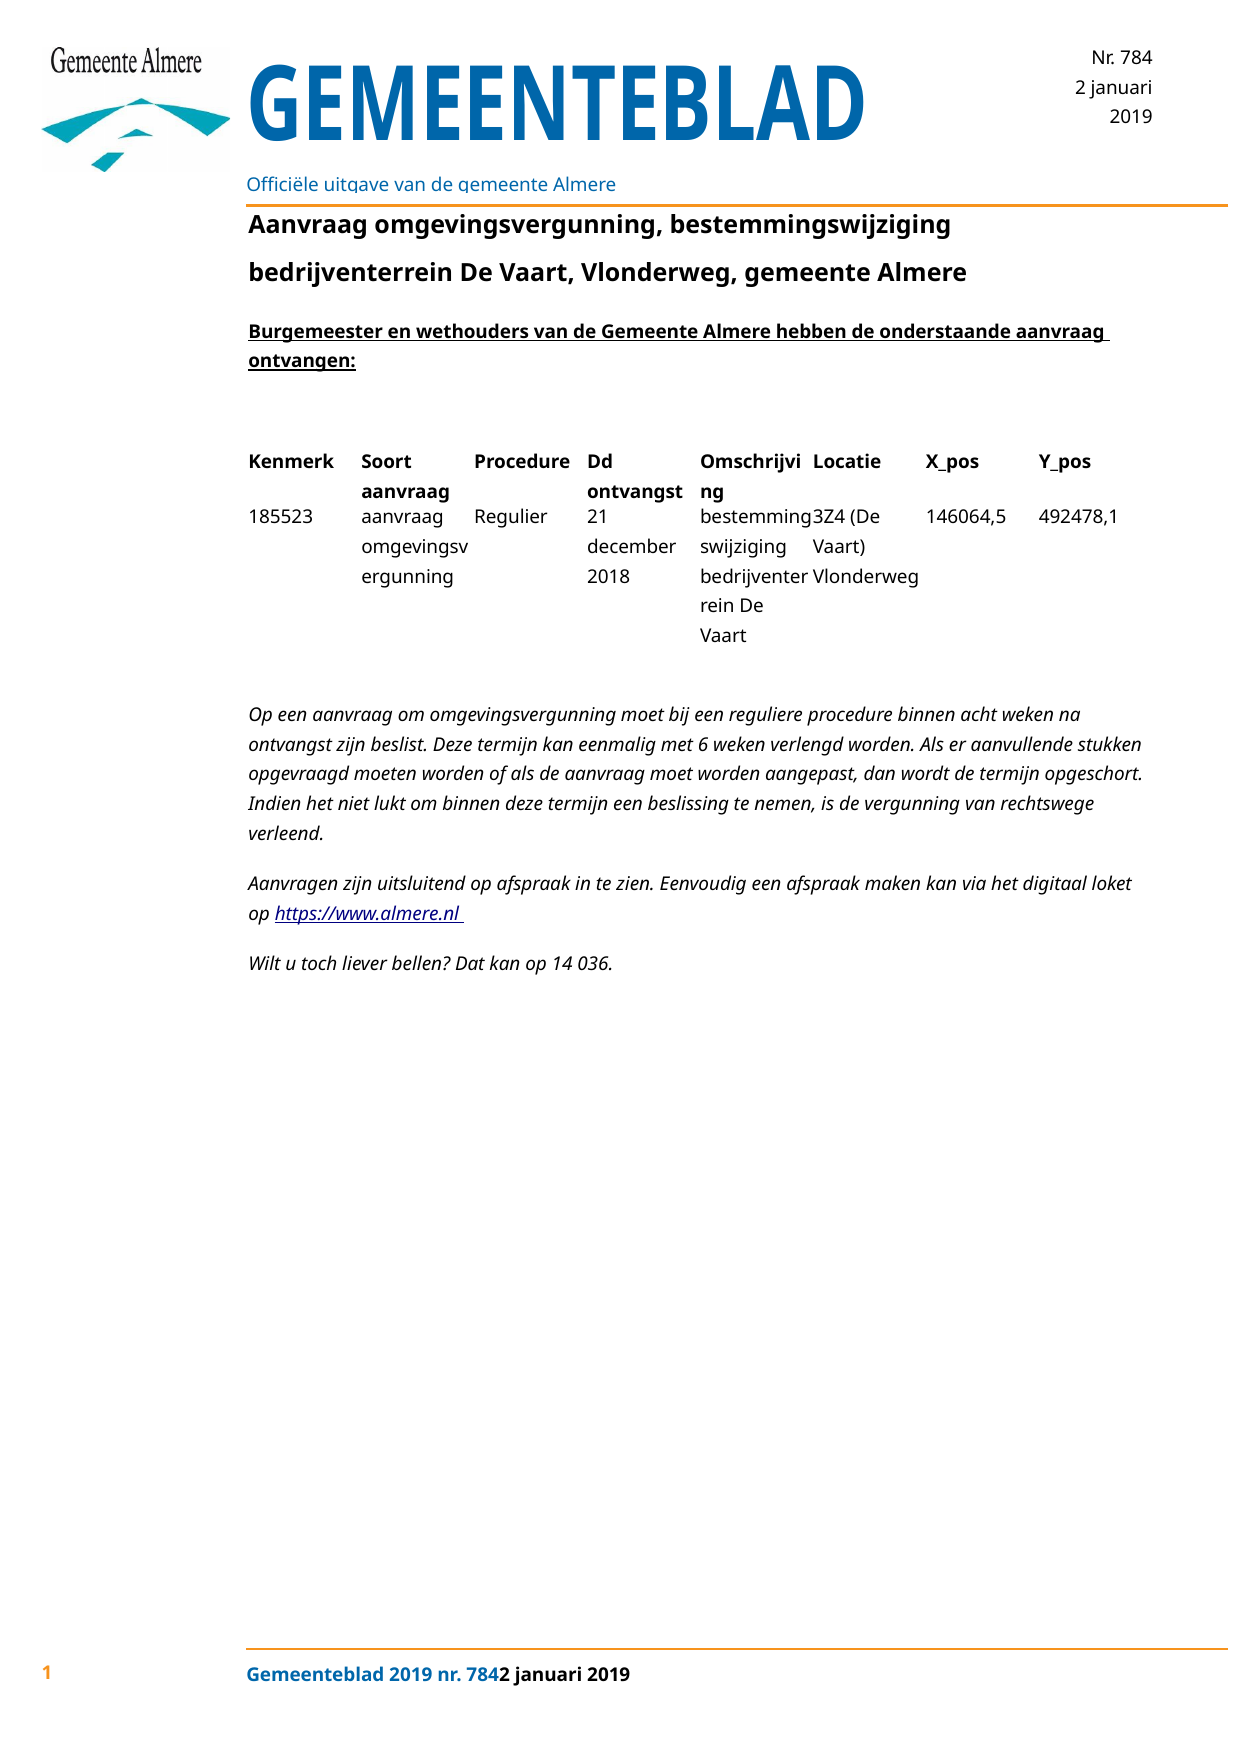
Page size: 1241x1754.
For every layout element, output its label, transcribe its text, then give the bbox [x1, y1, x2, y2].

table_header Soort aanvraag [361, 449, 474, 504]
text Aanvraag omgevingsvergunning, bestemmingswijziging bedrijventerrein De Vaart, Vlonderweg, gemeente Almere [248, 207, 1152, 288]
table_header Procedure [474, 449, 587, 504]
table_cell 146064,5 [926, 504, 1038, 648]
table_header Kenmerk [248, 449, 361, 504]
table_cell 185523 [248, 504, 361, 648]
picture [41, 47, 231, 172]
table_header Dd ontvangst [587, 449, 700, 504]
table_cell 3Z4 (De Vaart) Vlonderweg [813, 504, 926, 648]
table_header Locatie [813, 449, 926, 504]
table_header Omschrijving [700, 449, 813, 504]
table_header Y_pos [1039, 449, 1152, 504]
text Aanvragen zijn uitsluitend op afspraak in te zien. Eenvoudig een afspraak maken kan via het digitaal loket op https://www.almere.nl [248, 870, 1152, 926]
text Op een aanvraag om omgevingsvergunning moet bij een reguliere procedure binnen acht weken na ontvangst zijn beslist. Deze termijn kan eenmalig met 6 weken verlengd worden. Als er aanvullende stukken opgevraagd moeten worden of als de aanvraag moet worden aangepast, dan wordt de termijn opgeschort. Indien het niet lukt om binnen deze termijn een beslissing te nemen, is de vergunning van rechtswege verleend. [248, 701, 1152, 846]
table_cell bestemmingswijziging bedrijventerrein De Vaart [700, 504, 813, 648]
table_cell Regulier [474, 504, 587, 648]
text Wilt u toch liever bellen? Dat kan op 14 036. [248, 950, 1152, 976]
table_cell aanvraag omgevingsvergunning [361, 504, 474, 648]
table_header X_pos [926, 449, 1038, 504]
table_cell 21 december 2018 [587, 504, 700, 648]
table_cell 492478,1 [1039, 504, 1152, 648]
text Burgemeester en wethouders van de Gemeente Almere hebben de onderstaande aanvraag ontvangen: [248, 318, 1152, 373]
